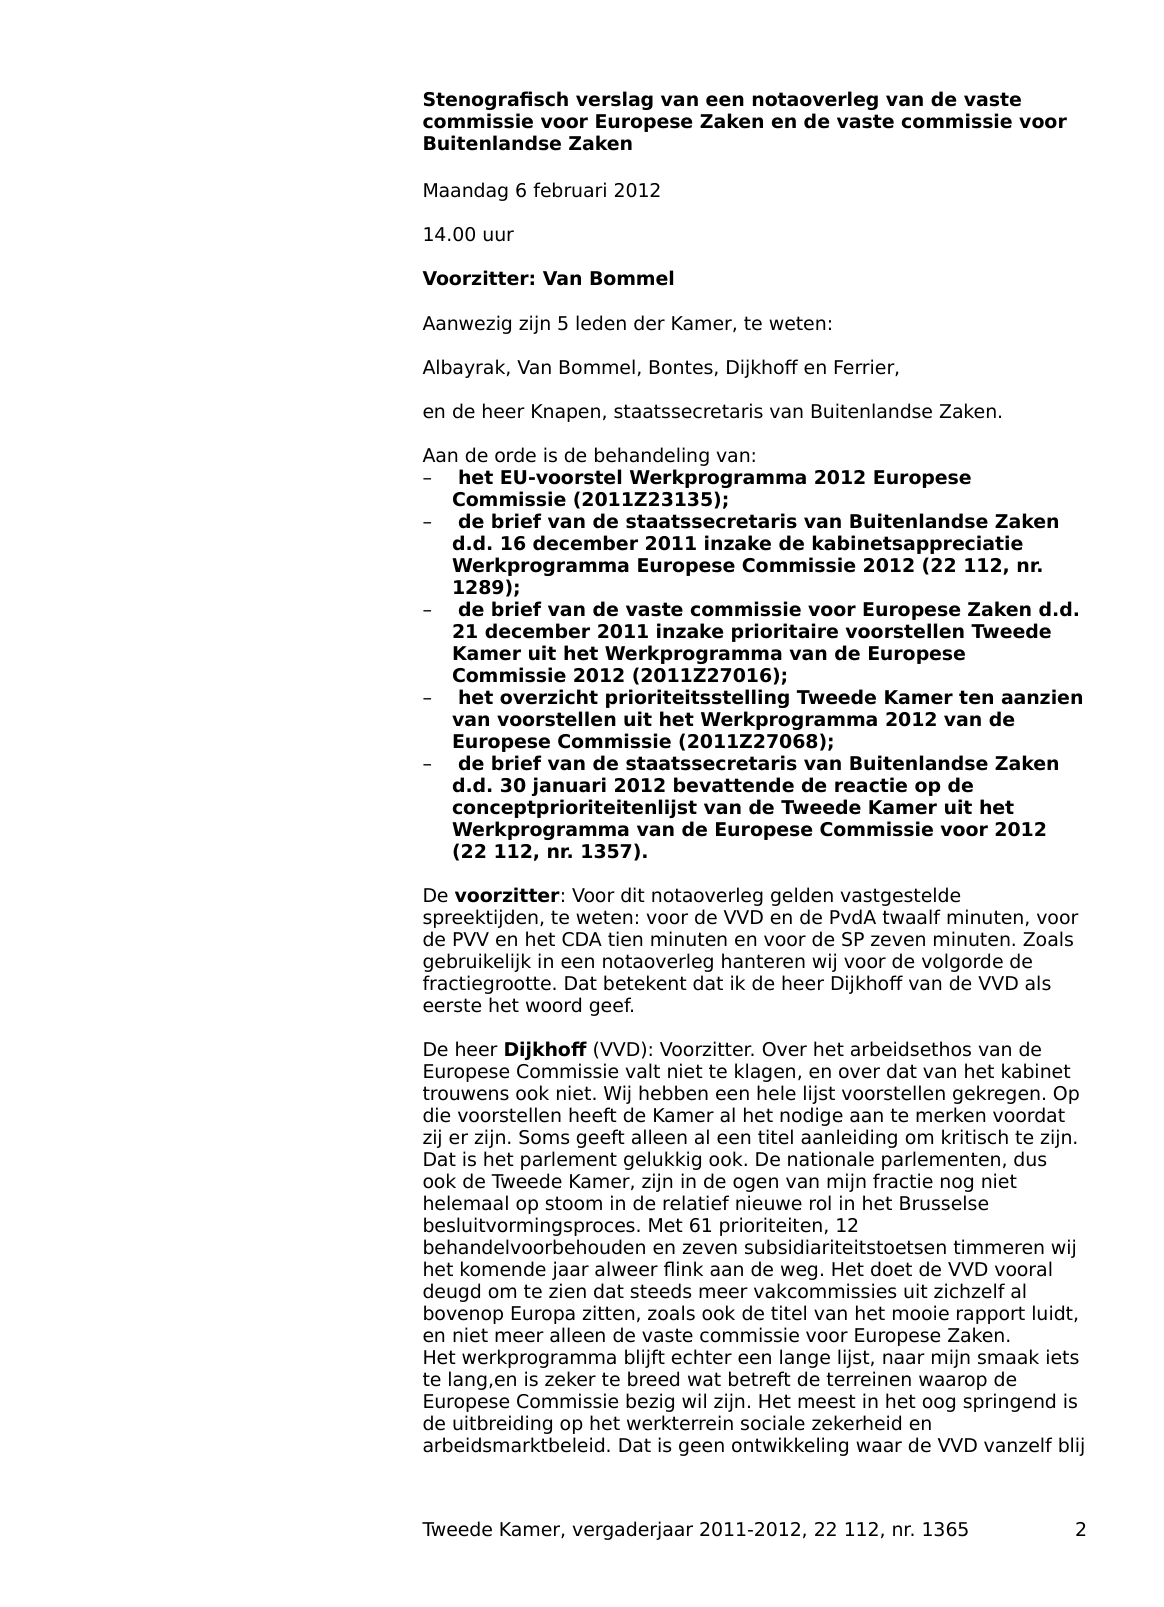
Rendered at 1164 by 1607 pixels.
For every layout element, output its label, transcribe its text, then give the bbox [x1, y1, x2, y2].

text – de brief van de vaste commissie voor Europese Zaken d.d. 21 december 2011 inzake prioritaire voorstellen Tweede Kamer uit het Werkprogramma van de Europese Commissie 2012 (2011Z27016); [422, 599, 1087, 687]
text 14.00 uur [422, 224, 1087, 246]
text Aan de orde is de behandeling van: [422, 445, 1087, 467]
subtitle Voorzitter: Van Bommel [422, 268, 1087, 290]
text – de brief van de staatssecretaris van Buitenlandse Zaken d.d. 16 december 2011 inzake de kabinetsappreciatie Werkprogramma Europese Commissie 2012 (22 112, nr. 1289); [422, 511, 1087, 599]
subtitle Stenografisch verslag van een notaoverleg van de vaste commissie voor Europese Zaken en de vaste commissie voor Buitenlandse Zaken [422, 89, 1087, 155]
text Aanwezig zijn 5 leden der Kamer, te weten: [422, 312, 1087, 334]
text – de brief van de staatssecretaris van Buitenlandse Zaken d.d. 30 januari 2012 bevattende de reactie op de conceptprioriteitenlijst van de Tweede Kamer uit het Werkprogramma van de Europese Commissie voor 2012 (22 112, nr. 1357). [422, 753, 1087, 863]
text en de heer Knapen, staatssecretaris van Buitenlandse Zaken. [422, 401, 1087, 423]
text Maandag 6 februari 2012 [422, 180, 1087, 202]
text De voorzitter: Voor dit notaoverleg gelden vastgestelde spreektijden, te weten: voor de VVD en de PvdA twaalf minuten, voor de PVV en het CDA tien minuten en voor de SP zeven minuten. Zoals gebruikelijk in een notaoverleg hanteren wij voor de volgorde de fractiegrootte. Dat betekent dat ik de heer Dijkhoff van de VVD als eerste het woord geef. [422, 885, 1087, 1017]
text – het overzicht prioriteitsstelling Tweede Kamer ten aanzien van voorstellen uit het Werkprogramma 2012 van de Europese Commissie (2011Z27068); [422, 687, 1087, 753]
text – het EU-voorstel Werkprogramma 2012 Europese Commissie (2011Z23135); [422, 467, 1087, 511]
text De heer Dijkhoff (VVD): Voorzitter. Over het arbeidsethos van de Europese Commissie valt niet te klagen, en over dat van het kabinet trouwens ook niet. Wij hebben een hele lijst voorstellen gekregen. Op die voorstellen heeft de Kamer al het nodige aan te merken voordat zij er zijn. Soms geeft alleen al een titel aanleiding om kritisch te zijn. Dat is het parlement gelukkig ook. De nationale parlementen, dus ook de Tweede Kamer, zijn in de ogen van mijn fractie nog niet helemaal op stoom in de relatief nieuwe rol in het Brusselse besluitvormingsproces. Met 61 prioriteiten, 12 behandelvoorbehouden en zeven subsidiariteitstoetsen timmeren wij het komende jaar alweer flink aan de weg. Het doet de VVD vooral deugd om te zien dat steeds meer vakcommissies uit zichzelf al bovenop Europa zitten, zoals ook de titel van het mooie rapport luidt, en niet meer alleen de vaste commissie voor Europese Zaken. [422, 1039, 1087, 1347]
text Het werkprogramma blijft echter een lange lijst, naar mijn smaak iets te lang,en is zeker te breed wat betreft de terreinen waarop de Europese Commissie bezig wil zijn. Het meest in het oog springend is de uitbreiding op het werkterrein sociale zekerheid en arbeidsmarktbeleid. Dat is geen ontwikkeling waar de VVD vanzelf blij [422, 1347, 1087, 1456]
text Albayrak, Van Bommel, Bontes, Dijkhoff en Ferrier, [422, 357, 1087, 379]
